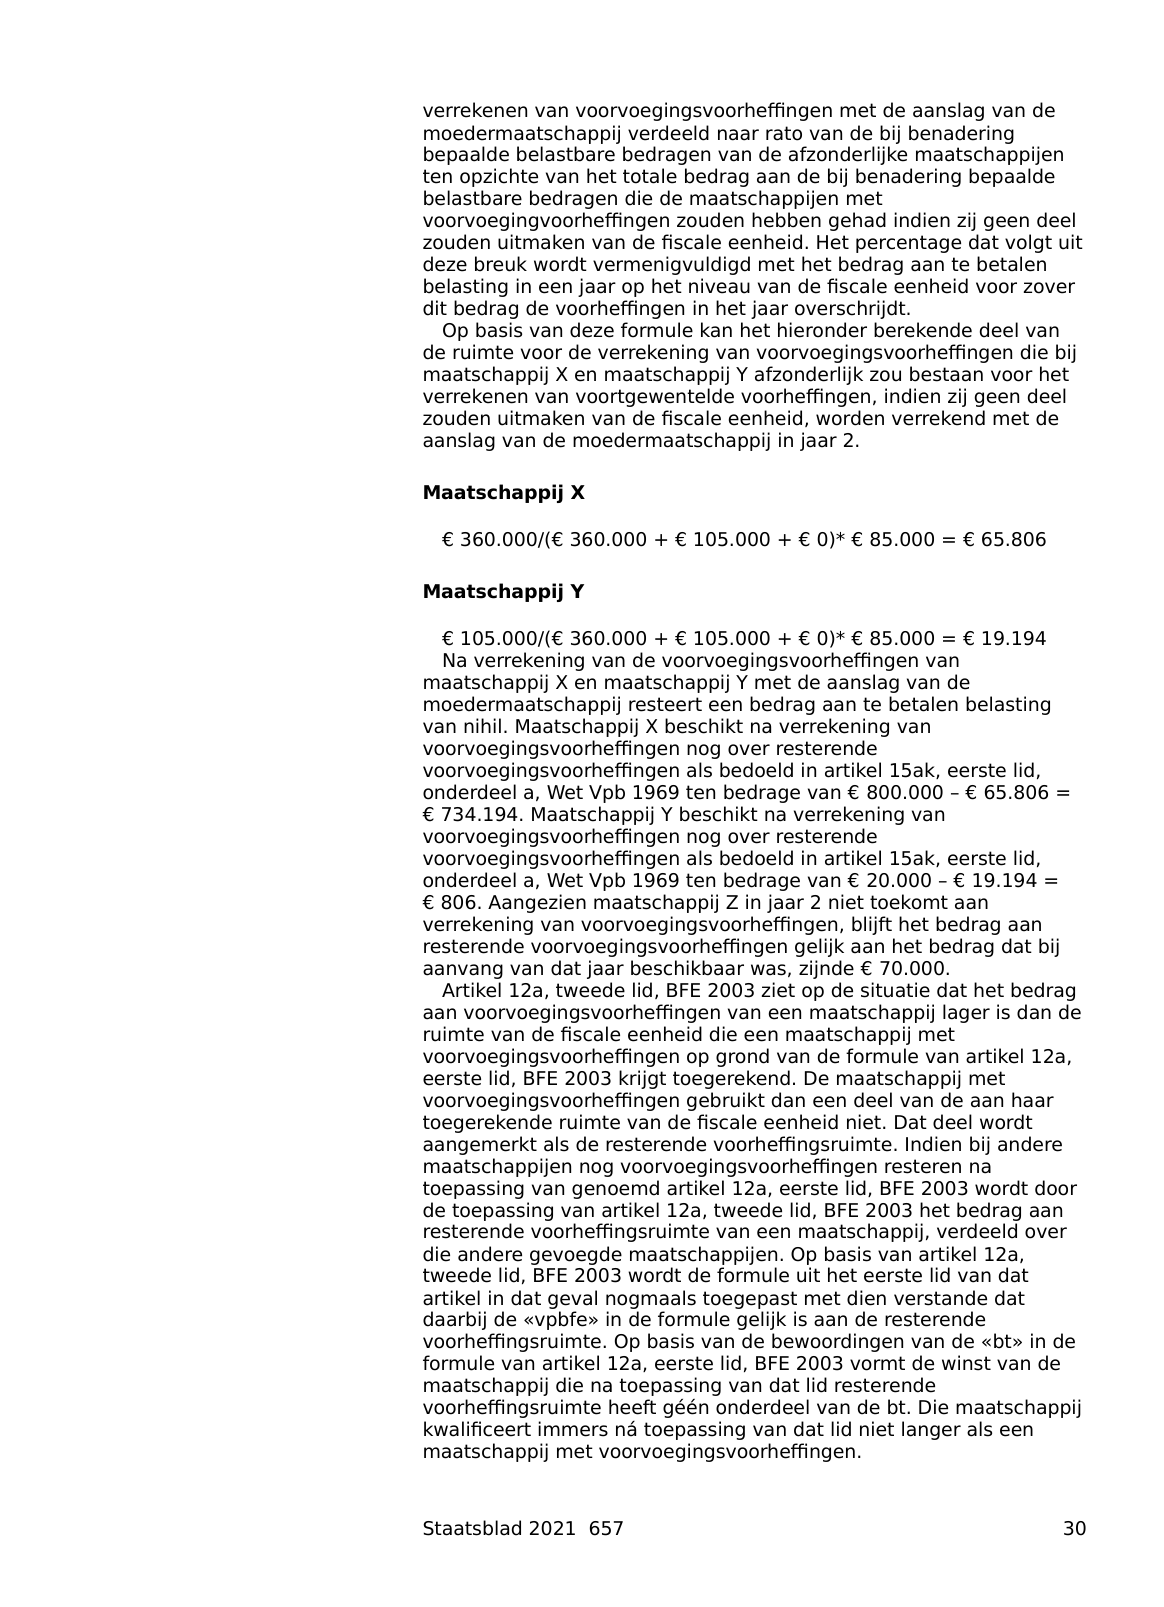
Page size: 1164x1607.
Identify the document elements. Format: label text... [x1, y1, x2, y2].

text Op basis van deze formule kan het hieronder berekende deel van de ruimte voor de verrekening van voorvoegingsvoorheffingen die bij maatschappij X en maatschappij Y afzonderlijk zou bestaan voor het verrekenen van voortgewentelde voorheffingen, indien zij geen deel zouden uitmaken van de fiscale eenheid, worden verrekend met de aanslag van de moedermaatschappij in jaar 2. [422, 320, 1087, 452]
text € 360.000/(€ 360.000 + € 105.000 + € 0)* € 85.000 = € 65.806 [422, 529, 1087, 551]
text verrekenen van voorvoegingsvoorheffingen met de aanslag van de moedermaatschappij verdeeld naar rato van de bij benadering bepaalde belastbare bedragen van de afzonderlijke maatschappijen ten opzichte van het totale bedrag aan de bij benadering bepaalde belastbare bedragen die de maatschappijen met voorvoegingvoorheffingen zouden hebben gehad indien zij geen deel zouden uitmaken van de fiscale eenheid. Het percentage dat volgt uit deze breuk wordt vermenigvuldigd met het bedrag aan te betalen belasting in een jaar op het niveau van de fiscale eenheid voor zover dit bedrag de voorheffingen in het jaar overschrijdt. [422, 100, 1087, 320]
text Na verrekening van de voorvoegingsvoorheffingen van maatschappij X en maatschappij Y met de aanslag van de moedermaatschappij resteert een bedrag aan te betalen belasting van nihil. Maatschappij X beschikt na verrekening van voorvoegingsvoorheffingen nog over resterende voorvoegingsvoorheffingen als bedoeld in artikel 15ak, eerste lid, onderdeel a, Wet Vpb 1969 ten bedrage van € 800.000 – € 65.806 = € 734.194. Maatschappij Y beschikt na verrekening van voorvoegingsvoorheffingen nog over resterende voorvoegingsvoorheffingen als bedoeld in artikel 15ak, eerste lid, onderdeel a, Wet Vpb 1969 ten bedrage van € 20.000 – € 19.194 = € 806. Aangezien maatschappij Z in jaar 2 niet toekomt aan verrekening van voorvoegingsvoorheffingen, blijft het bedrag aan resterende voorvoegingsvoorheffingen gelijk aan het bedrag dat bij aanvang van dat jaar beschikbaar was, zijnde € 70.000. [422, 650, 1087, 980]
text € 105.000/(€ 360.000 + € 105.000 + € 0)* € 85.000 = € 19.194 [422, 628, 1087, 650]
text Artikel 12a, tweede lid, BFE 2003 ziet op de situatie dat het bedrag aan voorvoegingsvoorheffingen van een maatschappij lager is dan de ruimte van de fiscale eenheid die een maatschappij met voorvoegingsvoorheffingen op grond van de formule van artikel 12a, eerste lid, BFE 2003 krijgt toegerekend. De maatschappij met voorvoegingsvoorheffingen gebruikt dan een deel van de aan haar toegerekende ruimte van de fiscale eenheid niet. Dat deel wordt aangemerkt als de resterende voorheffingsruimte. Indien bij andere maatschappijen nog voorvoegingsvoorheffingen resteren na toepassing van genoemd artikel 12a, eerste lid, BFE 2003 wordt door de toepassing van artikel 12a, tweede lid, BFE 2003 het bedrag aan resterende voorheffingsruimte van een maatschappij, verdeeld over die andere gevoegde maatschappijen. Op basis van artikel 12a, tweede lid, BFE 2003 wordt de formule uit het eerste lid van dat artikel in dat geval nogmaals toegepast met dien verstande dat daarbij de «vpbfe» in de formule gelijk is aan de resterende voorheffingsruimte. Op basis van de bewoordingen van de «bt» in de formule van artikel 12a, eerste lid, BFE 2003 vormt de winst van de maatschappij die na toepassing van dat lid resterende voorheffingsruimte heeft géén onderdeel van de bt. Die maatschappij kwalificeert immers ná toepassing van dat lid niet langer als een maatschappij met voorvoegingsvoorheffingen. [422, 980, 1087, 1463]
subtitle Maatschappij Y [422, 581, 1087, 603]
subtitle Maatschappij X [422, 482, 1087, 504]
